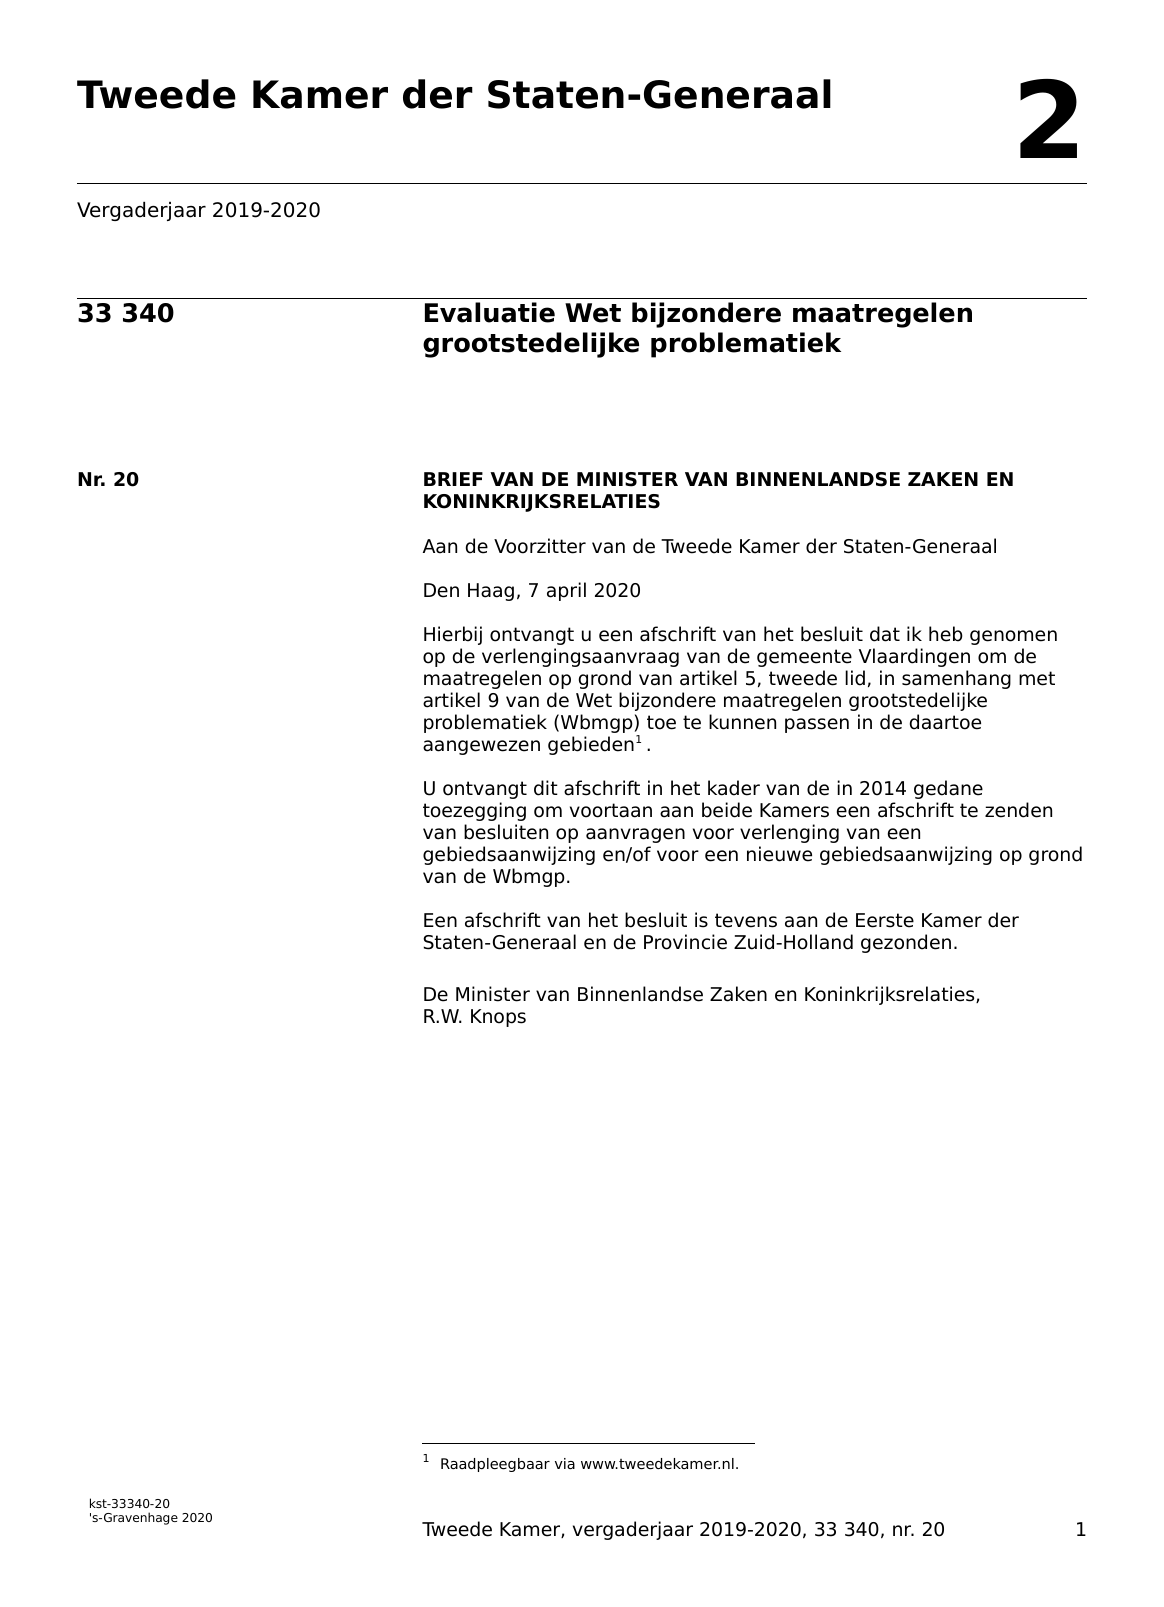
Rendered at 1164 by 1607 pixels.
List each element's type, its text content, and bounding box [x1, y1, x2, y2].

table_header 2 [886, 59, 1087, 183]
text U ontvangt dit afschrift in het kader van de in 2014 gedane toezegging om voortaan aan beide Kamers een afschrift te zenden van besluiten op aanvragen voor verlenging van een gebiedsaanwijzing en/of voor een nieuwe gebiedsaanwijzing op grond van de Wbmgp. [422, 778, 1087, 888]
text De Minister van Binnenlandse Zaken en Koninkrijksrelaties, R.W. Knops [422, 984, 1087, 1028]
table_header Tweede Kamer der Staten-Generaal [77, 59, 886, 183]
table_cell Vergaderjaar 2019-2020 [77, 184, 1087, 298]
subtitle Nr. 20 BRIEF VAN DE MINISTER VAN BINNENLANDSE ZAKEN EN KONINKRIJKSRELATIES [77, 469, 1087, 513]
text Den Haag, 7 april 2020 [422, 580, 1087, 602]
text Hierbij ontvangt u een afschrift van het besluit dat ik heb genomen op de verlengingsaanvraag van de gemeente Vlaardingen om de maatregelen op grond van artikel 5, tweede lid, in samenhang met artikel 9 van de Wet bijzondere maatregelen grootstedelijke problematiek (Wbmgp) toe te kunnen passen in de daartoe aangewezen gebieden. [422, 624, 1087, 756]
text Aan de Voorzitter van de Tweede Kamer der Staten-Generaal [422, 536, 1087, 557]
subtitle 33 340 Evaluatie Wet bijzondere maatregelen grootstedelijke problematiek [77, 299, 1087, 358]
text kst-33340-20 [88, 1497, 323, 1511]
text Een afschrift van het besluit is tevens aan de Eerste Kamer der Staten-Generaal en de Provincie Zuid-Holland gezonden. [422, 910, 1087, 954]
text 's-Gravenhage 2020 [88, 1511, 323, 1525]
text Raadpleegbaar via www.tweedekamer.nl. [422, 1452, 1087, 1474]
